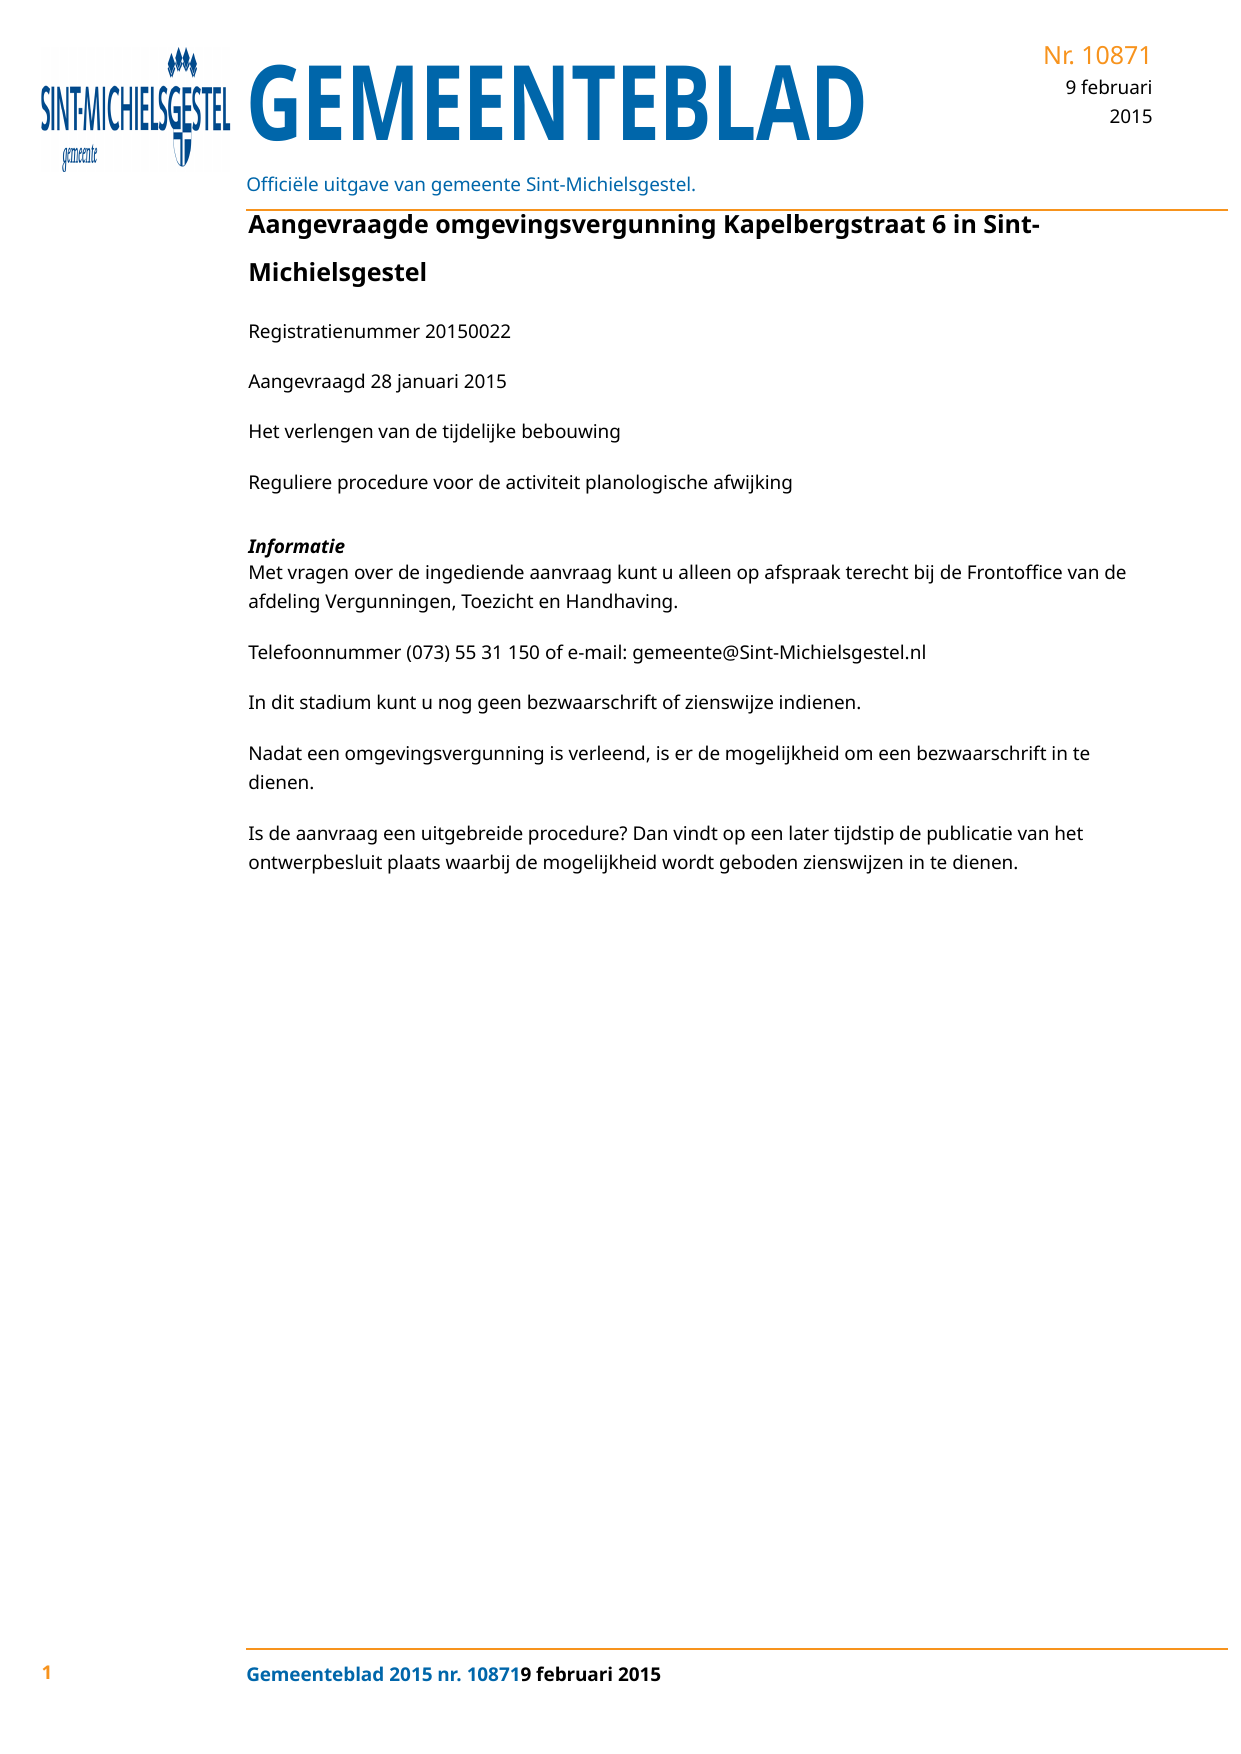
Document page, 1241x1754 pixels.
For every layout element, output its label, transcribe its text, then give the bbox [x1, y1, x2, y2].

text Reguliere procedure voor de activiteit planologische afwijking [248, 469, 1152, 495]
text Aangevraagd 28 januari 2015 [248, 368, 1152, 394]
text In dit stadium kunt u nog geen bezwaarschrift of zienswijze indienen. [248, 689, 1152, 715]
text Aangevraagde omgevingsvergunning Kapelbergstraat 6 in Sint-Michielsgestel [248, 211, 1152, 288]
text Nadat een omgevingsvergunning is verleend, is er de mogelijkheid om een bezwaarschrift in te dienen. [248, 740, 1152, 795]
text Is de aanvraag een uitgebreide procedure? Dan vindt op een later tijdstip de publicatie van het ontwerpbesluit plaats waarbij de mogelijkheid wordt geboden zienswijzen in te dienen. [248, 820, 1152, 875]
picture [41, 47, 231, 172]
text Registratienummer 20150022 [248, 318, 1152, 344]
text Het verlengen van de tijdelijke bebouwing [248, 419, 1152, 444]
text Telefoonnummer (073) 55 31 150 of e-mail: gemeente@Sint-Michielsgestel.nl [248, 639, 1152, 664]
text Informatie [248, 533, 1152, 559]
text Met vragen over de ingediende aanvraag kunt u alleen op afspraak terecht bij de Frontoffice van de afdeling Vergunningen, Toezicht en Handhaving. [248, 559, 1152, 614]
